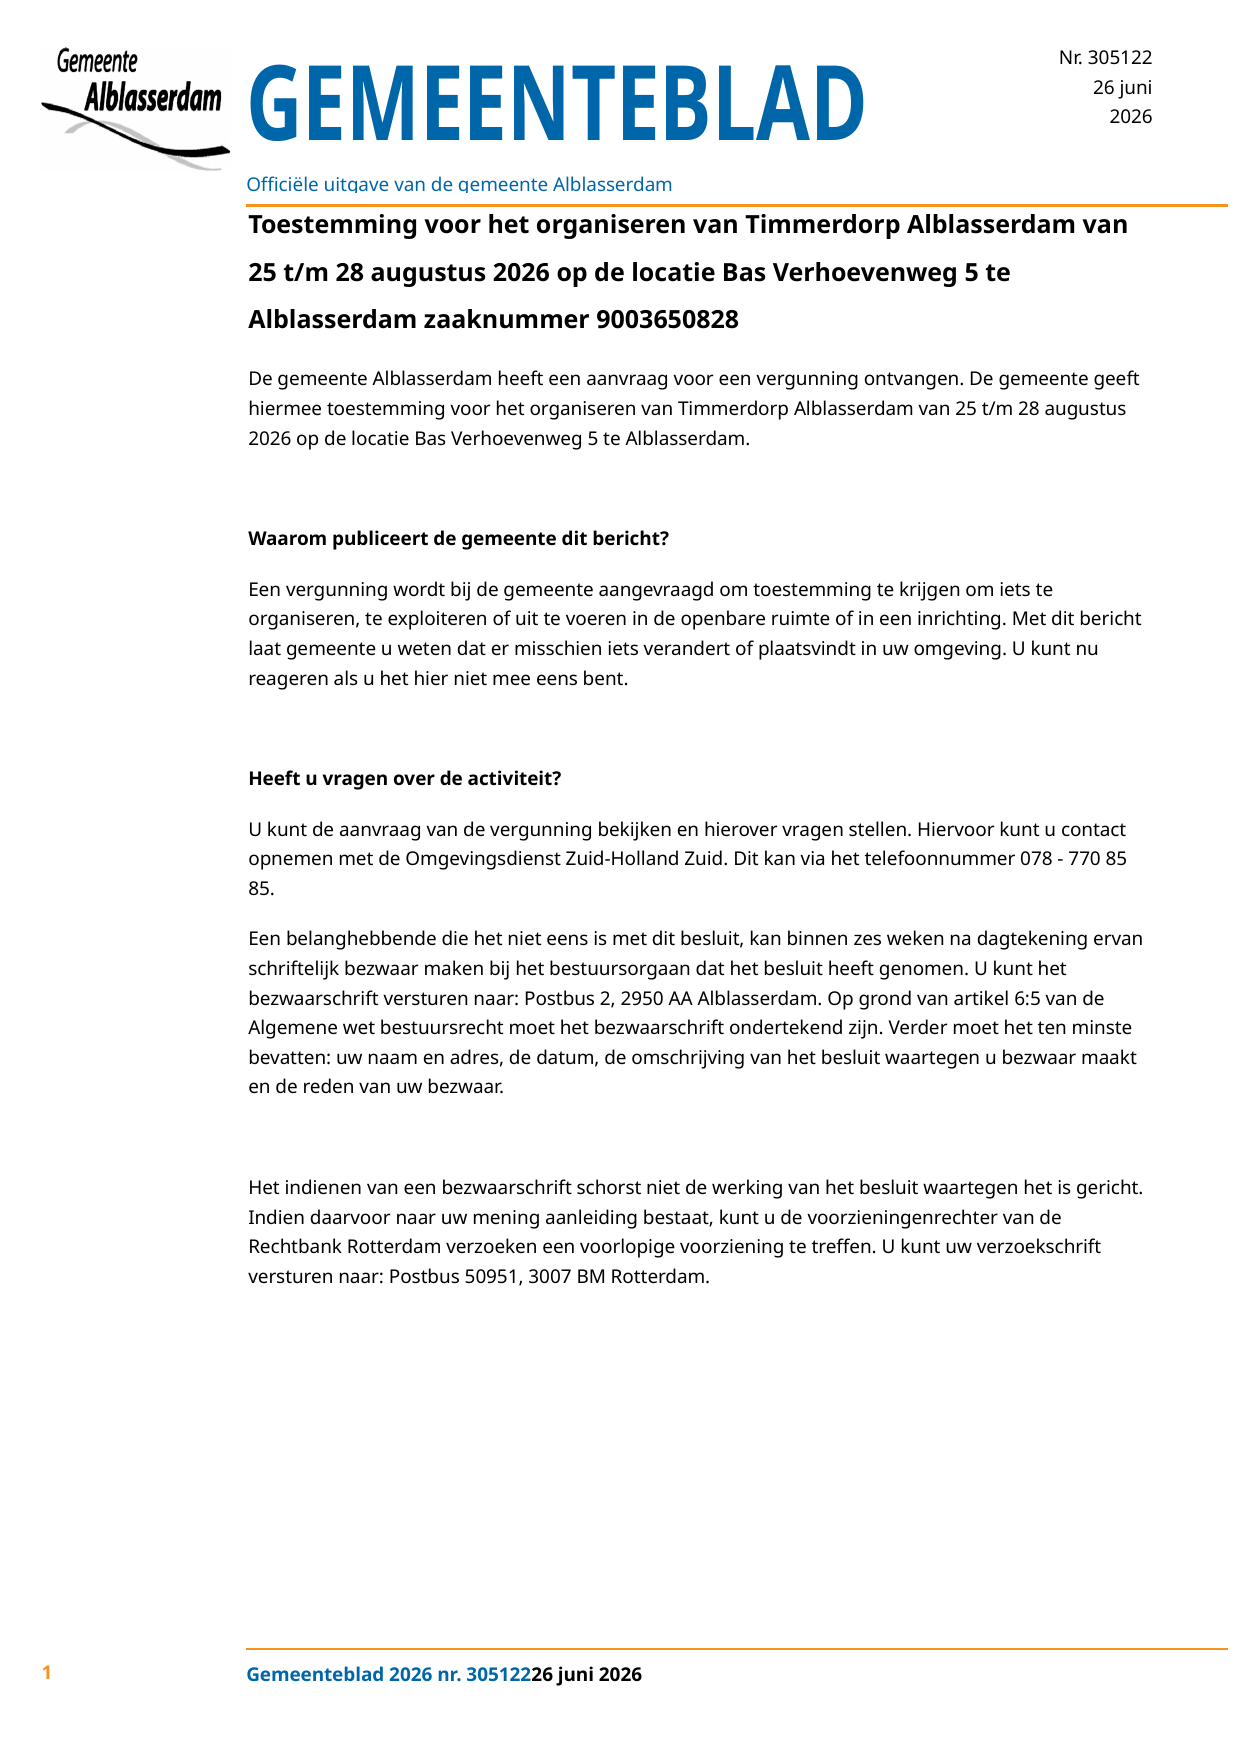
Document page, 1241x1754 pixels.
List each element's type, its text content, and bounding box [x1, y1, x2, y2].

text U kunt de aanvraag van de vergunning bekijken en hierover vragen stellen. Hiervoor kunt u contact opnemen met de Omgevingsdienst Zuid-Holland Zuid. Dit kan via het telefoonnummer 078 - 770 85 85. [248, 816, 1152, 901]
text De gemeente Alblasserdam heeft een aanvraag voor een vergunning ontvangen. De gemeente geeft hiermee toestemming voor het organiseren van Timmerdorp Alblasserdam van 25 t/m 28 augustus 2026 op de locatie Bas Verhoevenweg 5 te Alblasserdam. [248, 366, 1152, 450]
text Waarom publiceert de gemeente dit bericht? [248, 526, 1152, 551]
text Toestemming voor het organiseren van Timmerdorp Alblasserdam van 25 t/m 28 augustus 2026 op de locatie Bas Verhoevenweg 5 te Alblasserdam zaaknummer 9003650828 [248, 207, 1152, 336]
text Een belanghebbende die het niet eens is met dit besluit, kan binnen zes weken na dagtekening ervan schriftelijk bezwaar maken bij het bestuursorgaan dat het besluit heeft genomen. U kunt het bezwaarschrift versturen naar: Postbus 2, 2950 AA Alblasserdam. Op grond van artikel 6:5 van de Algemene wet bestuursrecht moet het bezwaarschrift ondertekend zijn. Verder moet het ten minste bevatten: uw naam en adres, de datum, de omschrijving van het besluit waartegen u bezwaar maakt en de reden van uw bezwaar. [248, 926, 1152, 1099]
text Heeft u vragen over de activiteit? [248, 766, 1152, 791]
picture [41, 47, 231, 172]
text Het indienen van een bezwaarschrift schorst niet de werking van het besluit waartegen het is gericht. Indien daarvoor naar uw mening aanleiding bestaat, kunt u de voorzieningenrechter van de Rechtbank Rotterdam verzoeken een voorlopige voorziening te treffen. U kunt uw verzoekschrift versturen naar: Postbus 50951, 3007 BM Rotterdam. [248, 1174, 1152, 1289]
text Een vergunning wordt bij de gemeente aangevraagd om toestemming te krijgen om iets te organiseren, te exploiteren of uit te voeren in de openbare ruimte of in een inrichting. Met dit bericht laat gemeente u weten dat er misschien iets verandert of plaatsvindt in uw omgeving. U kunt nu reageren als u het hier niet mee eens bent. [248, 576, 1152, 690]
